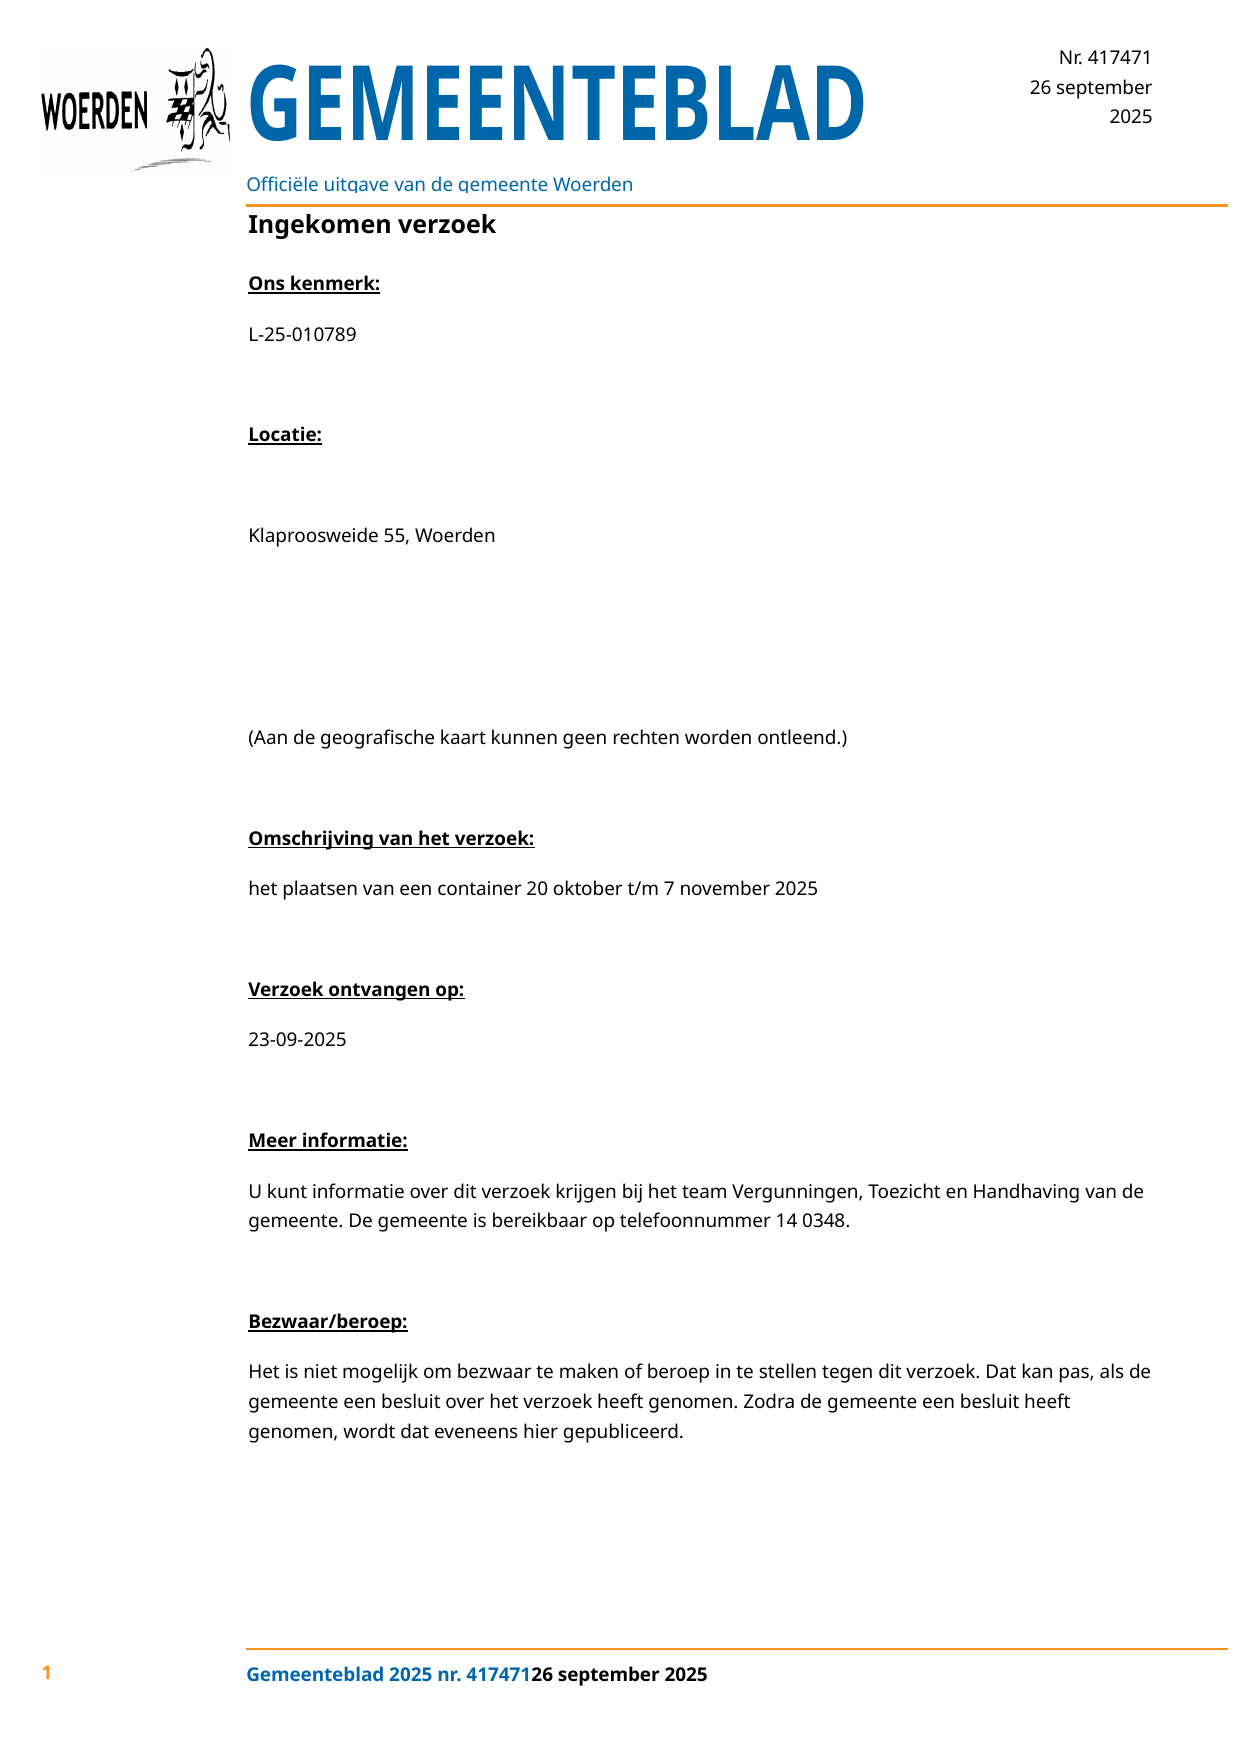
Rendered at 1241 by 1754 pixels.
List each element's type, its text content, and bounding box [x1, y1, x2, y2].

text U kunt informatie over dit verzoek krijgen bij het team Vergunningen, Toezicht en Handhaving van de gemeente. De gemeente is bereikbaar op telefoonnummer 14 0348. [248, 1178, 1152, 1233]
text 23-09-2025 [248, 1027, 1152, 1052]
text (Aan de geografische kaart kunnen geen rechten worden ontleend.) [248, 724, 1152, 750]
text Locatie: [248, 422, 1152, 447]
picture [41, 47, 231, 172]
text Klaproosweide 55, Woerden [248, 522, 1152, 548]
text Het is niet mogelijk om bezwaar te maken of beroep in te stellen tegen dit verzoek. Dat kan pas, als de gemeente een besluit over het verzoek heeft genomen. Zodra de gemeente een besluit heeft genomen, wordt dat eveneens hier gepubliceerd. [248, 1359, 1152, 1443]
text Bezwaar/beroep: [248, 1308, 1152, 1334]
text Omschrijving van het verzoek: [248, 825, 1152, 851]
text L-25-010789 [248, 321, 1152, 346]
text Ons kenmerk: [248, 270, 1152, 296]
text Meer informatie: [248, 1127, 1152, 1153]
text het plaatsen van een container 20 oktober t/m 7 november 2025 [248, 875, 1152, 901]
text Verzoek ontvangen op: [248, 976, 1152, 1002]
text Ingekomen verzoek [248, 207, 1152, 241]
